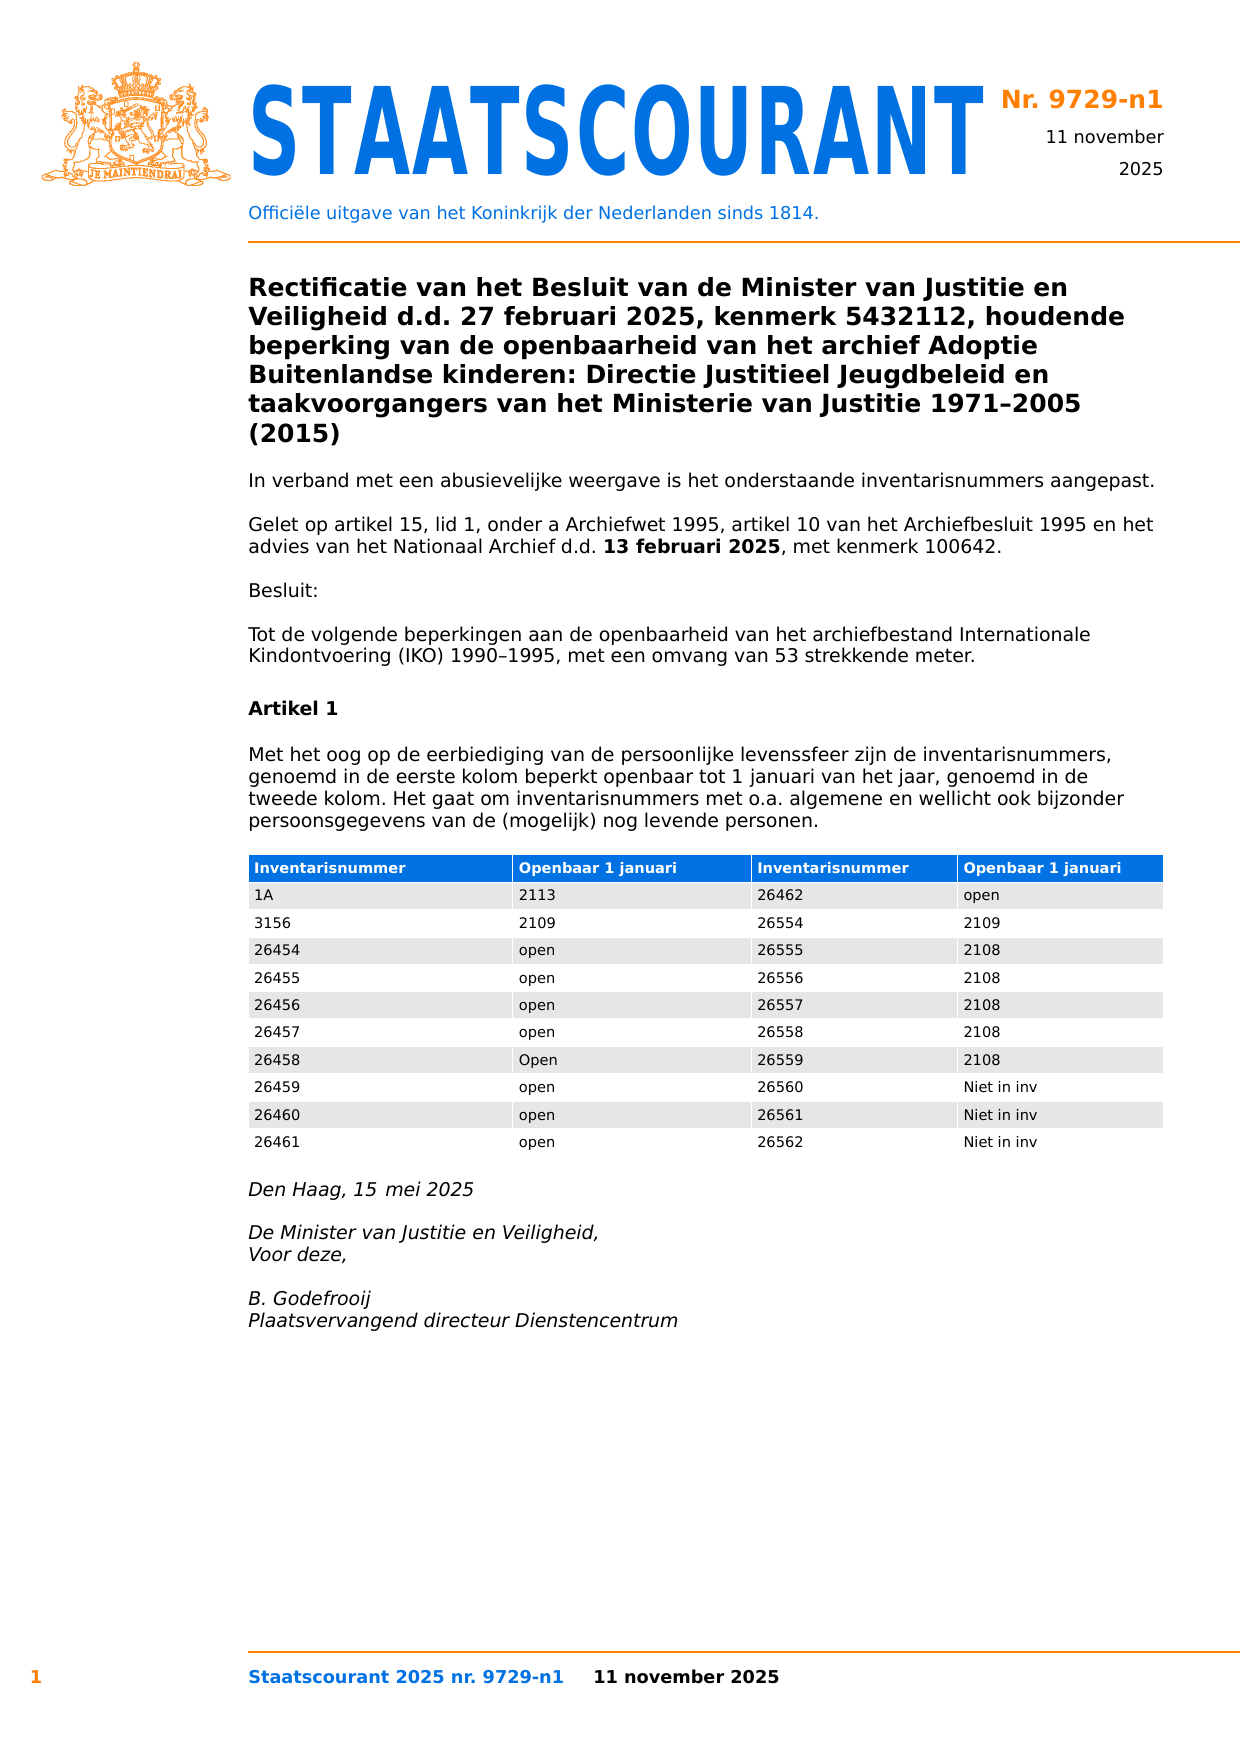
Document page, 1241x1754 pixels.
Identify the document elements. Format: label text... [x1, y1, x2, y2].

table_cell 26454 [249, 938, 512, 964]
table_cell open [513, 965, 751, 991]
table_header [25, 62, 248, 241]
table_cell 26560 [752, 1074, 957, 1101]
table_cell open [513, 992, 751, 1018]
table_cell 2025 [998, 153, 1240, 203]
table_cell 2113 [513, 883, 751, 909]
table_cell open [958, 883, 1163, 909]
table_cell 26457 [249, 1020, 512, 1046]
table_cell 26555 [752, 938, 957, 964]
table_cell 26562 [752, 1129, 957, 1156]
subtitle Rectificatie van het Besluit van de Minister van Justitie en Veiligheid d.d. 27 februari 2025, kenmerk 5432112, houdende beperking van de openbaarheid van het archief Adoptie Buitenlandse kinderen: Directie Justitieel Jeugdbeleid en taakvoorgangers van het Ministerie van Justitie 1971–2005 (2015) [248, 273, 1163, 448]
text Tot de volgende beperkingen aan de openbaarheid van het archiefbestand Internationale Kindontvoering (IKO) 1990–1995, met een omvang van 53 strekkende meter. [248, 623, 1163, 667]
table_cell Niet in inv [958, 1074, 1163, 1101]
picture [41, 62, 231, 186]
table_cell 26556 [752, 965, 957, 991]
table_cell 11 november [998, 121, 1240, 153]
table_cell open [513, 1074, 751, 1101]
table_header Inventarisnummer [752, 855, 957, 882]
subtitle Artikel 1 [248, 697, 1163, 719]
table_cell 26558 [752, 1020, 957, 1046]
table_cell 3156 [249, 910, 512, 936]
table_cell open [513, 1129, 751, 1156]
text Met het oog op de eerbiediging van de persoonlijke levenssfeer zijn de inventarisnummers, genoemd in de eerste kolom beperkt openbaar tot 1 januari van het jaar, genoemd in de tweede kolom. Het gaat om inventarisnummers met o.a. algemene en wellicht ook bijzonder persoonsgegevens van de (mogelijk) nog levende personen. [248, 744, 1163, 832]
table_cell 1A [249, 883, 512, 909]
table_cell 2108 [958, 992, 1163, 1018]
table_cell Officiële uitgave van het Koninkrijk der Nederlanden sinds 1814. [248, 203, 1240, 241]
table_cell 26460 [249, 1102, 512, 1128]
table_cell open [513, 1102, 751, 1128]
table_cell open [513, 938, 751, 964]
text Den Haag, 15 mei 2025 [248, 1178, 1163, 1200]
table_header Openbaar 1 januari [513, 855, 751, 882]
table_cell 26557 [752, 992, 957, 1018]
table_cell 26462 [752, 883, 957, 909]
table_cell 26559 [752, 1047, 957, 1073]
table_cell 2109 [958, 910, 1163, 936]
table_cell Niet in inv [958, 1102, 1163, 1128]
table_header STAATSCOURANT [248, 62, 998, 203]
table_cell 2108 [958, 965, 1163, 991]
table_header Nr. 9729-n1 [998, 62, 1240, 121]
text In verband met een abusievelijke weergave is het onderstaande inventarisnummers aangepast. [248, 470, 1163, 492]
table_cell open [513, 1020, 751, 1046]
table_cell 26554 [752, 910, 957, 936]
table_cell Open [513, 1047, 751, 1073]
table_cell 26456 [249, 992, 512, 1018]
table_header Inventarisnummer [249, 855, 512, 882]
table_cell 26461 [249, 1129, 512, 1156]
table_cell Niet in inv [958, 1129, 1163, 1156]
text Gelet op artikel 15, lid 1, onder a Archiefwet 1995, artikel 10 van het Archiefbesluit 1995 en het advies van het Nationaal Archief d.d. 13 februari 2025, met kenmerk 100642. [248, 514, 1163, 558]
table_cell 2108 [958, 938, 1163, 964]
table_cell 26455 [249, 965, 512, 991]
text Besluit: [248, 579, 1163, 602]
table_header Openbaar 1 januari [958, 855, 1163, 882]
table_cell 2108 [958, 1047, 1163, 1073]
table_cell 2109 [513, 910, 751, 936]
table_cell 26459 [249, 1074, 512, 1101]
table_cell 26458 [249, 1047, 512, 1073]
text De Minister van Justitie en Veiligheid, Voor deze, B. Godefrooij Plaatsvervangend directeur Dienstencentrum [248, 1222, 1163, 1332]
table_cell 2108 [958, 1020, 1163, 1046]
table_cell 26561 [752, 1102, 957, 1128]
